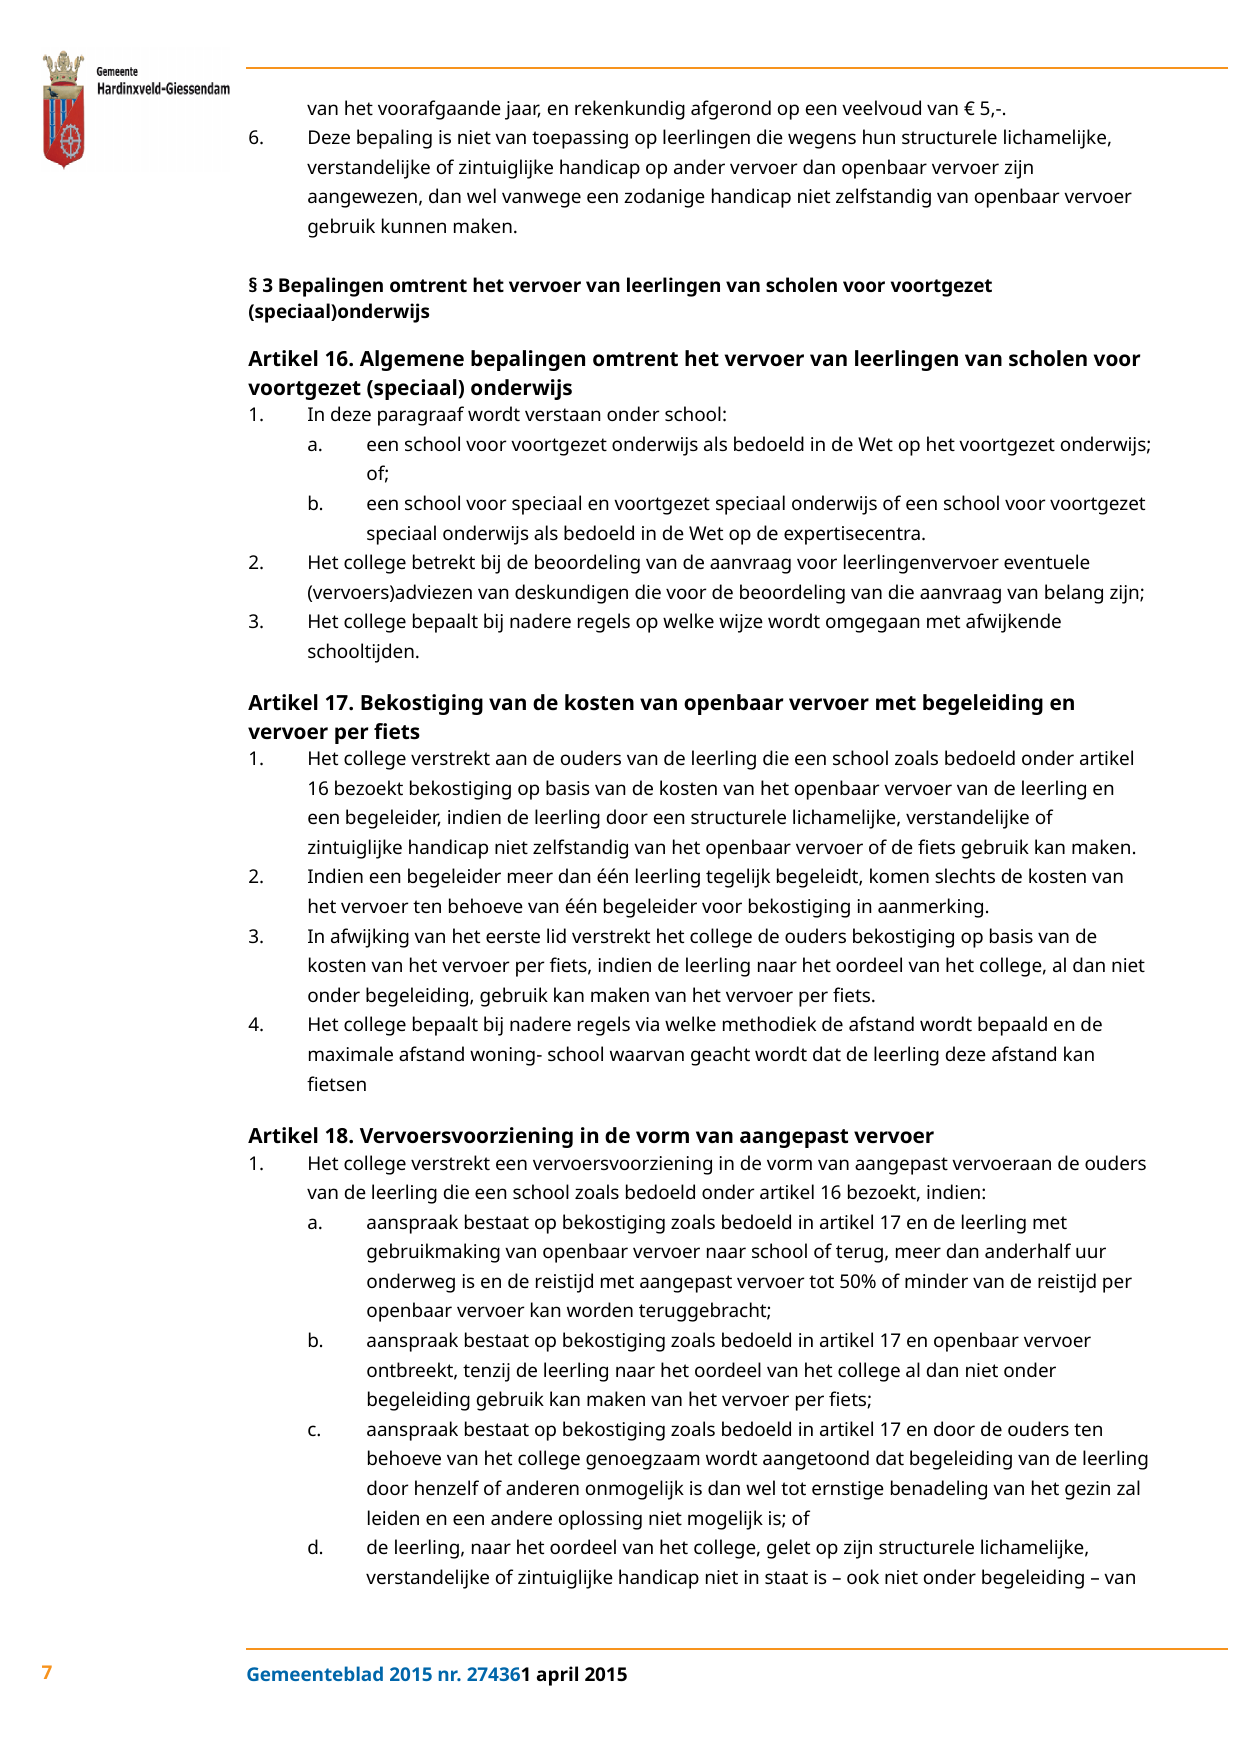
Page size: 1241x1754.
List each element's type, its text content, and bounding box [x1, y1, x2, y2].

list Het college bepaalt bij nadere regels op welke wijze wordt omgegaan met afwijkende schooltijden. [248, 608, 1152, 664]
list Het college verstrekt aan de ouders van de leerling die een school zoals bedoeld onder artikel 16 bezoekt bekostiging op basis van de kosten van het openbaar vervoer van de leerling en een begeleider, indien de leerling door een structurele lichamelijke, verstandelijke of zintuiglijke handicap niet zelfstandig van het openbaar vervoer of de fiets gebruik kan maken. [248, 745, 1152, 860]
list Het college bepaalt bij nadere regels via welke methodiek de afstand wordt bepaald en de maximale afstand woning- school waarvan geacht wordt dat de leerling deze afstand kan fietsen [248, 1012, 1152, 1097]
text Artikel 16. Algemene bepalingen omtrent het vervoer van leerlingen van scholen voor voortgezet (speciaal) onderwijs [248, 344, 1152, 401]
list In deze paragraaf wordt verstaan onder school: [248, 401, 1152, 427]
list In afwijking van het eerste lid verstrekt het college de ouders bekostiging op basis van de kosten van het vervoer per fiets, indien de leerling naar het oordeel van het college, al dan niet onder begeleiding, gebruik kan maken van het vervoer per fiets. [248, 923, 1152, 1008]
text § 3 Bepalingen omtrent het vervoer van leerlingen van scholen voor voortgezet (speciaal)onderwijs [248, 272, 1152, 324]
list aanspraak bestaat op bekostiging zoals bedoeld in artikel 17 en de leerling met gebruikmaking van openbaar vervoer naar school of terug, meer dan anderhalf uur onderweg is en de reistijd met aangepast vervoer tot 50% of minder van de reistijd per openbaar vervoer kan worden teruggebracht; [307, 1209, 1152, 1323]
list aanspraak bestaat op bekostiging zoals bedoeld in artikel 17 en door de ouders ten behoeve van het college genoegzaam wordt aangetoond dat begeleiding van de leerling door henzelf of anderen onmogelijk is dan wel tot ernstige benadeling van het gezin zal leiden en een andere oplossing niet mogelijk is; of [307, 1416, 1152, 1530]
list een school voor speciaal en voortgezet speciaal onderwijs of een school voor voortgezet speciaal onderwijs als bedoeld in de Wet op de expertisecentra. [307, 490, 1152, 546]
list een school voor voortgezet onderwijs als bedoeld in de Wet op het voortgezet onderwijs; of; [307, 431, 1152, 486]
list Het college verstrekt een vervoersvoorziening in de vorm van aangepast vervoeraan de ouders van de leerling die een school zoals bedoeld onder artikel 16 bezoekt, indien: [248, 1150, 1152, 1205]
picture [41, 47, 231, 172]
text Artikel 17. Bekostiging van de kosten van openbaar vervoer met begeleiding en vervoer per fiets [248, 688, 1152, 745]
text Artikel 18. Vervoersvoorziening in de vorm van aangepast vervoer [248, 1121, 1152, 1150]
list de leerling, naar het oordeel van het college, gelet op zijn structurele lichamelijke, verstandelijke of zintuiglijke handicap niet in staat is – ook niet onder begeleiding – van [307, 1534, 1152, 1589]
list Deze bepaling is niet van toepassing op leerlingen die wegens hun structurele lichamelijke, verstandelijke of zintuiglijke handicap op ander vervoer dan openbaar vervoer zijn aangewezen, dan wel vanwege een zodanige handicap niet zelfstandig van openbaar vervoer gebruik kunnen maken. [248, 124, 1152, 239]
list van het voorafgaande jaar, en rekenkundig afgerond op een veelvoud van € 5,-. [248, 95, 1152, 121]
list Indien een begeleider meer dan één leerling tegelijk begeleidt, komen slechts de kosten van het vervoer ten behoeve van één begeleider voor bekostiging in aanmerking. [248, 864, 1152, 919]
list aanspraak bestaat op bekostiging zoals bedoeld in artikel 17 en openbaar vervoer ontbreekt, tenzij de leerling naar het oordeel van het college al dan niet onder begeleiding gebruik kan maken van het vervoer per fiets; [307, 1327, 1152, 1412]
list Het college betrekt bij de beoordeling van de aanvraag voor leerlingenvervoer eventuele (vervoers)adviezen van deskundigen die voor de beoordeling van die aanvraag van belang zijn; [248, 549, 1152, 605]
